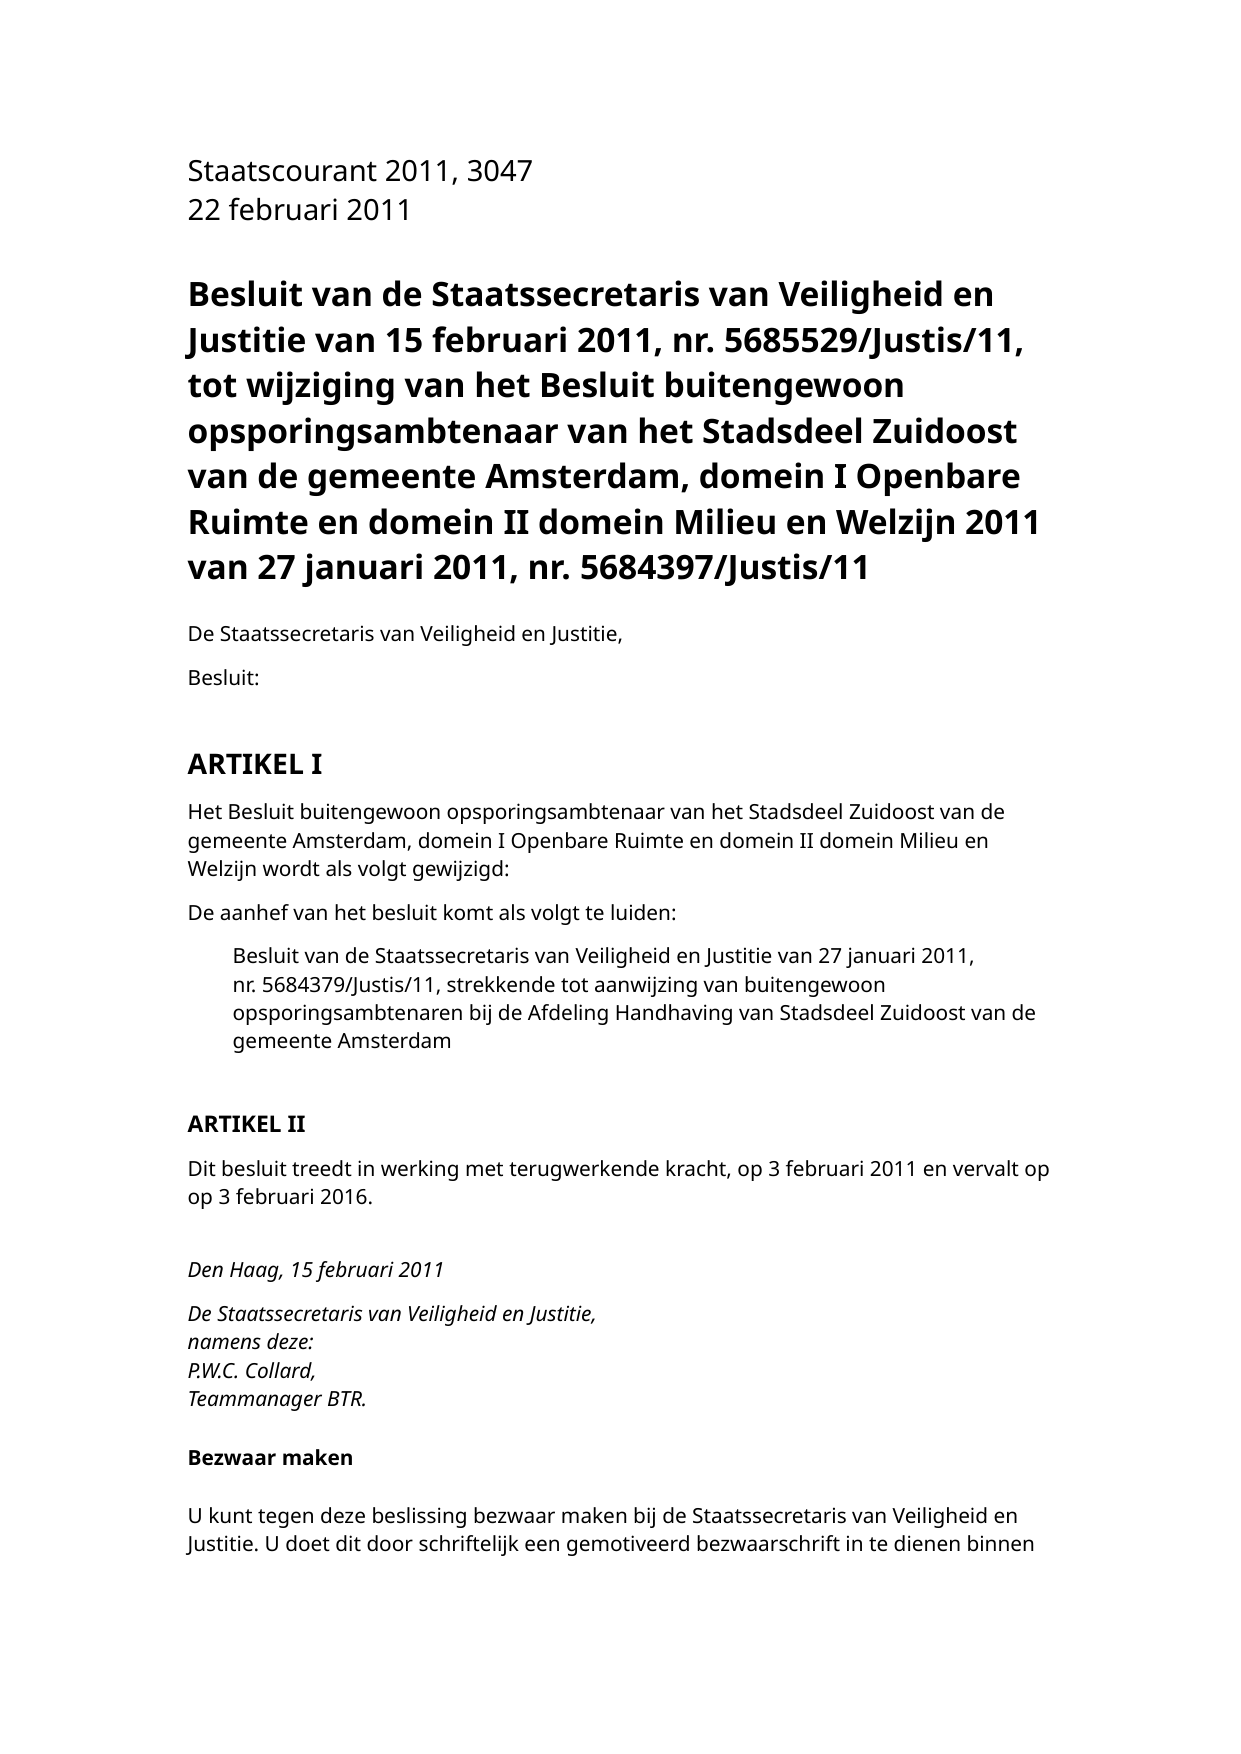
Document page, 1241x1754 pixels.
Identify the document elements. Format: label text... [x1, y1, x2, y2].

subtitle ARTIKEL I [187, 744, 1053, 782]
text Den Haag, 15 februari 2011 [187, 1256, 1053, 1284]
subtitle Besluit van de Staatssecretaris van Veiligheid en Justitie van 15 februari 2011, nr. 5685529/Justis/11, tot wijziging van het Besluit buitengewoon opsporingsambtenaar van het Stadsdeel Zuidoost van de gemeente Amsterdam, domein I Openbare Ruimte en domein II domein Milieu en Welzijn 2011 van 27 januari 2011, nr. 5684397/Justis/11 [187, 271, 1053, 589]
text namens deze: [187, 1327, 1053, 1356]
text De Staatssecretaris van Veiligheid en Justitie, [187, 1299, 1053, 1327]
text Besluit: [187, 663, 1053, 691]
text Besluit van de Staatssecretaris van Veiligheid en Justitie van 27 januari 2011, nr. 5684379/Justis/11, strekkende tot aanwijzing van buitengewoon opsporingsambtenaren bij de Afdeling Handhaving van Stadsdeel Zuidoost van de gemeente Amsterdam [232, 941, 1053, 1055]
text 22 februari 2011 [187, 190, 1053, 229]
text U kunt tegen deze beslissing bezwaar maken bij de Staatssecretaris van Veiligheid en Justitie. U doet dit door schriftelijk een gemotiveerd bezwaarschrift in te dienen binnen [187, 1501, 1053, 1558]
text P.W.C. Collard, [187, 1356, 1053, 1384]
text Het Besluit buitengewoon opsporingsambtenaar van het Stadsdeel Zuidoost van de gemeente Amsterdam, domein I Openbare Ruimte en domein II domein Milieu en Welzijn wordt als volgt gewijzigd: [187, 797, 1053, 883]
text Teammanager BTR. [187, 1384, 1053, 1413]
text Dit besluit treedt in werking met terugwerkende kracht, op 3 februari 2011 en vervalt op op 3 februari 2016. [187, 1154, 1053, 1211]
text Staatscourant 2011, 3047 [187, 150, 1053, 190]
text Bezwaar maken [187, 1443, 1053, 1471]
text De Staatssecretaris van Veiligheid en Justitie, [187, 619, 1053, 648]
subtitle ARTIKEL II [187, 1107, 1053, 1139]
text De aanhef van het besluit komt als volgt te luiden: [187, 898, 1053, 926]
